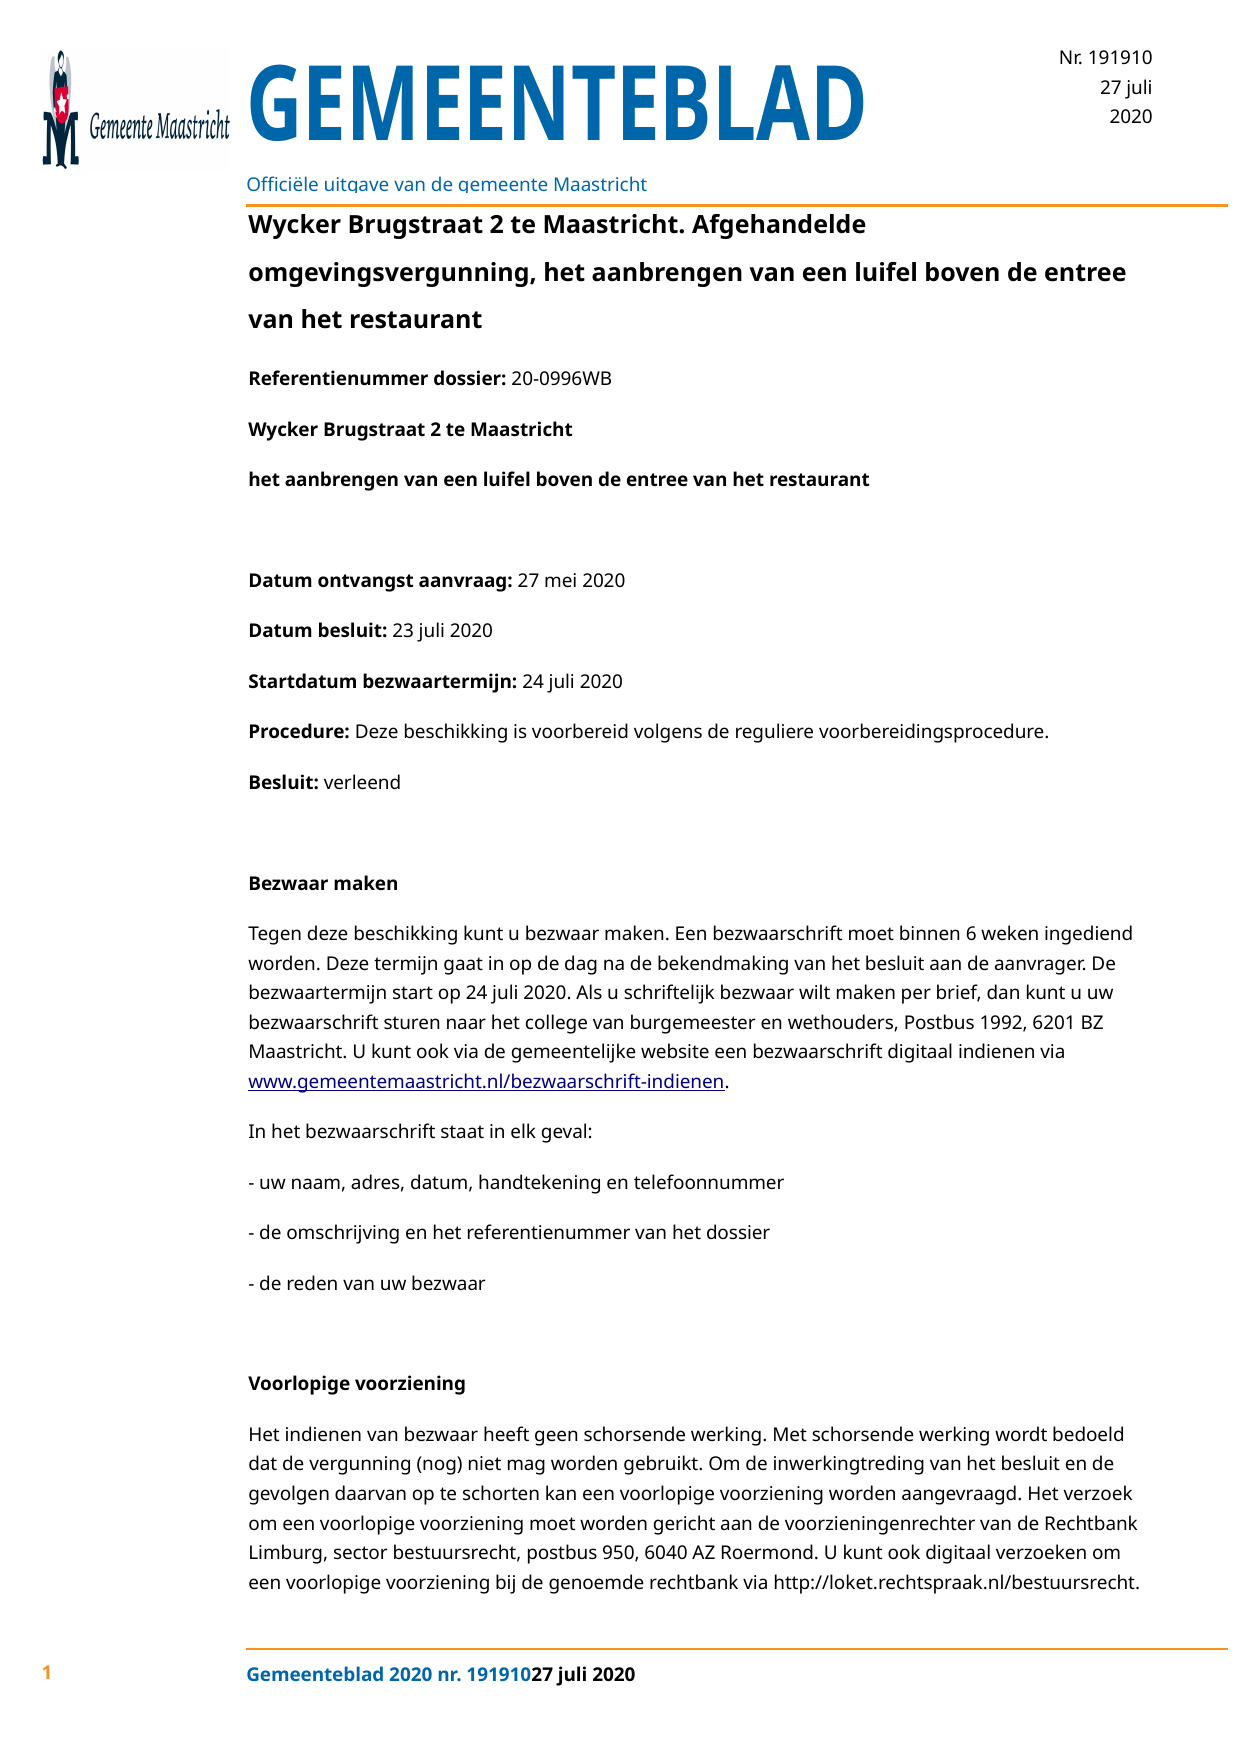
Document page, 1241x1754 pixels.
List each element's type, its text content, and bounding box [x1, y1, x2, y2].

text - de omschrijving en het referentienummer van het dossier [248, 1219, 1152, 1245]
text Datum besluit: 23 juli 2020 [248, 618, 1152, 643]
picture [41, 47, 231, 172]
text - de reden van uw bezwaar [248, 1270, 1152, 1295]
text Datum ontvangst aanvraag: 27 mei 2020 [248, 567, 1152, 593]
text In het bezwaarschrift staat in elk geval: [248, 1118, 1152, 1144]
text Voorlopige voorziening [248, 1371, 1152, 1396]
text Tegen deze beschikking kunt u bezwaar maken. Een bezwaarschrift moet binnen 6 weken ingediend worden. Deze termijn gaat in op de dag na de bekendmaking van het besluit aan de aanvrager. De bezwaartermijn start op 24 juli 2020. Als u schriftelijk bezwaar wilt maken per brief, dan kunt u uw bezwaarschrift sturen naar het college van burgemeester en wethouders, Postbus 1992, 6201 BZ Maastricht. U kunt ook via de gemeentelijke website een bezwaarschrift digitaal indienen via www.gemeentemaastricht.nl/bezwaarschrift-indienen. [248, 920, 1152, 1094]
text Startdatum bezwaartermijn: 24 juli 2020 [248, 668, 1152, 694]
text Wycker Brugstraat 2 te Maastricht. Afgehandelde omgevingsvergunning, het aanbrengen van een luifel boven de entree van het restaurant [248, 207, 1152, 336]
text Bezwaar maken [248, 870, 1152, 895]
text - uw naam, adres, datum, handtekening en telefoonnummer [248, 1169, 1152, 1194]
text Referentienummer dossier: 20-0996WB [248, 366, 1152, 391]
text Procedure: Deze beschikking is voorbereid volgens de reguliere voorbereidingsprocedure. [248, 718, 1152, 744]
text het aanbrengen van een luifel boven de entree van het restaurant [248, 466, 1152, 492]
text Wycker Brugstraat 2 te Maastricht [248, 416, 1152, 442]
text Besluit: verleend [248, 769, 1152, 794]
text Het indienen van bezwaar heeft geen schorsende werking. Met schorsende werking wordt bedoeld dat de vergunning (nog) niet mag worden gebruikt. Om de inwerkingtreding van het besluit en de gevolgen daarvan op te schorten kan een voorlopige voorziening worden aangevraagd. Het verzoek om een voorlopige voorziening moet worden gericht aan de voorzieningenrechter van de Rechtbank Limburg, sector bestuursrecht, postbus 950, 6040 AZ Roermond. U kunt ook digitaal verzoeken om een voorlopige voorziening bij de genoemde rechtbank via http://loket.rechtspraak.nl/bestuursrecht. [248, 1421, 1152, 1594]
